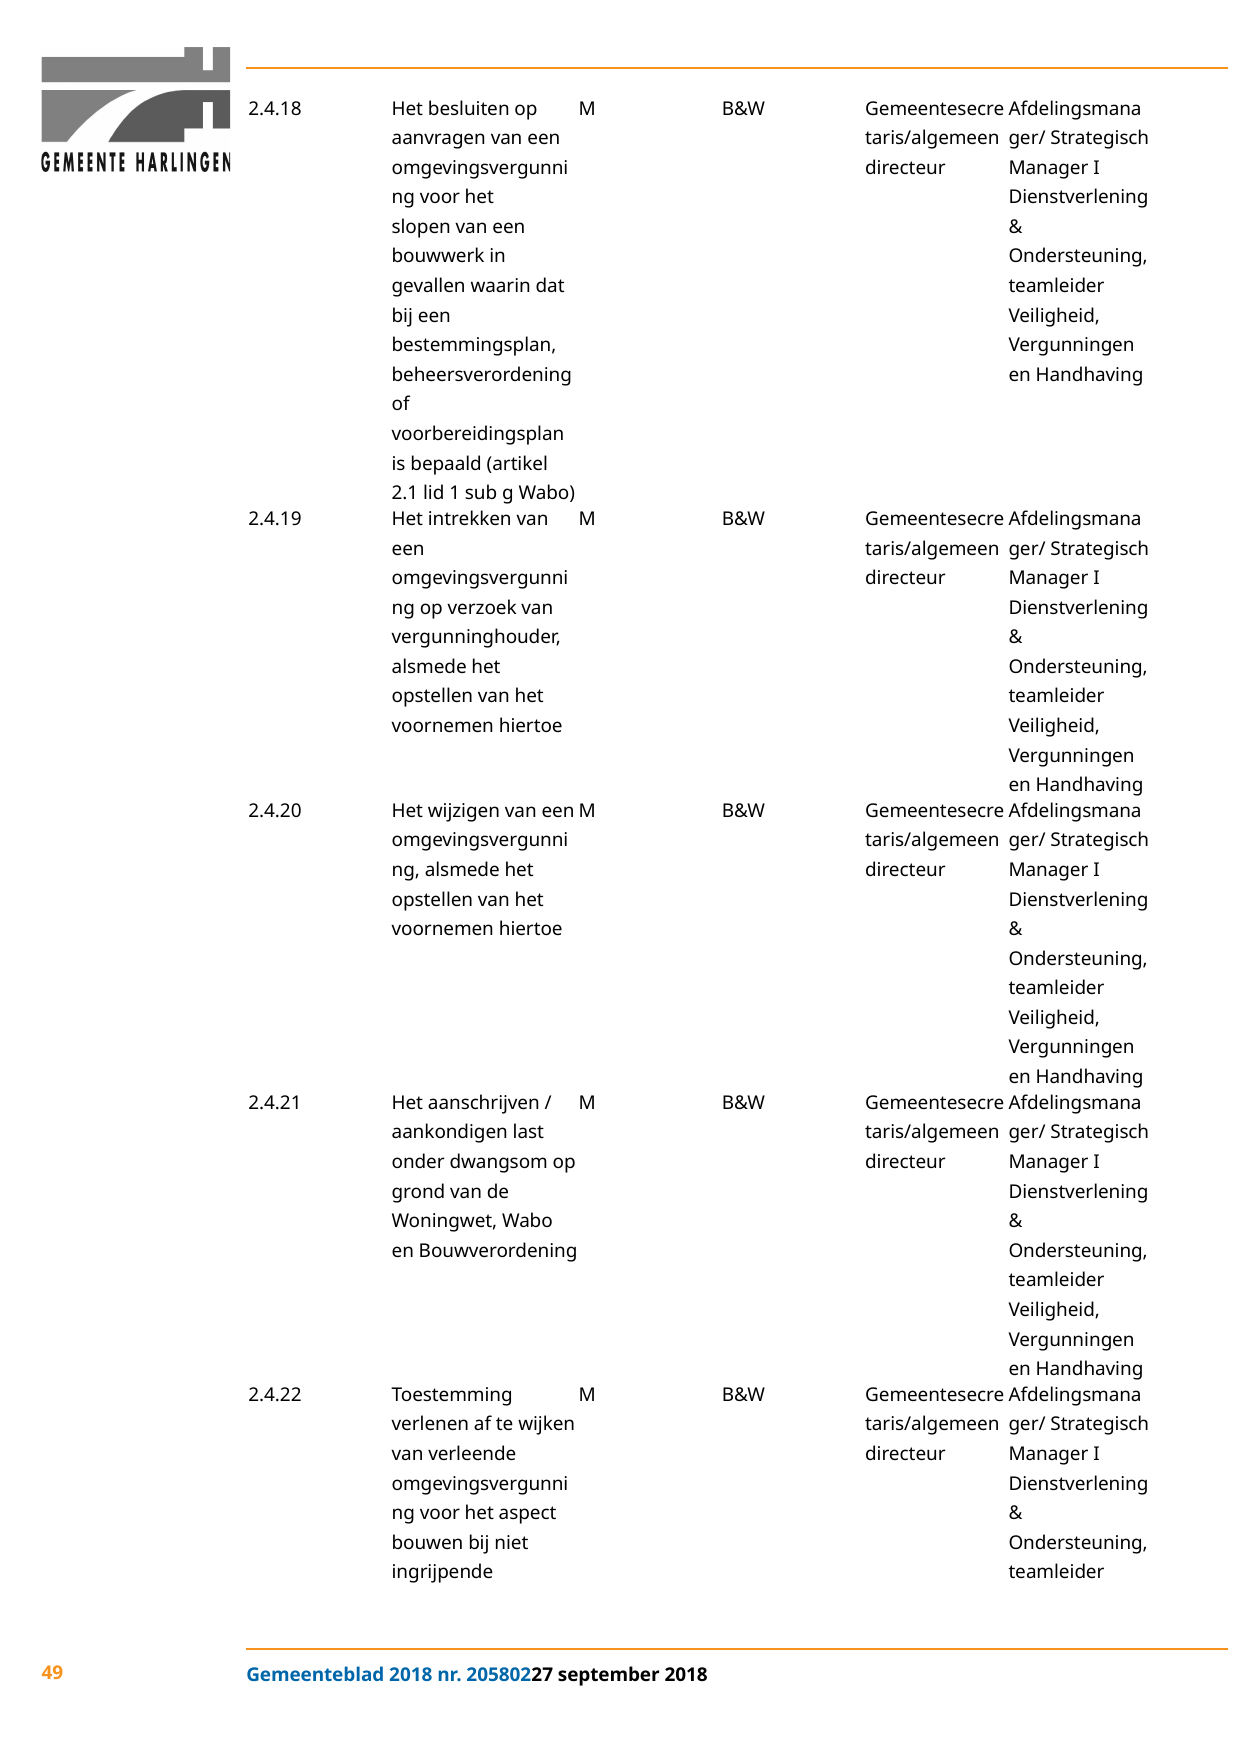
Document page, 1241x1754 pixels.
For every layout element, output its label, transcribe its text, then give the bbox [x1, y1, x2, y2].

table_cell 2.4.19 [248, 505, 391, 797]
table_cell B&W [722, 505, 865, 797]
table_cell B&W [722, 797, 865, 1089]
table_cell M [578, 1089, 722, 1381]
table_cell Gemeentesecretaris/algemeen directeur [865, 505, 1008, 797]
table_cell 2.4.20 [248, 797, 391, 1089]
table_cell Het besluiten op aanvragen van een omgevingsvergunning voor het slopen van een bouwwerk in gevallen waarin dat bij een bestemmingsplan, beheersverordening of voorbereidingsplan is bepaald (artikel 2.1 lid 1 sub g Wabo) [391, 95, 578, 505]
table_cell 2.4.21 [248, 1089, 391, 1381]
table_cell B&W [722, 95, 865, 505]
table_cell Het intrekken van een omgevingsvergunning op verzoek van vergunninghouder, alsmede het opstellen van het voornemen hiertoe [391, 505, 578, 797]
table_cell 2.4.18 [248, 95, 391, 505]
table_cell B&W [722, 1089, 865, 1381]
table_cell Gemeentesecretaris/algemeen directeur [865, 797, 1008, 1089]
table_cell Toestemming verlenen af te wijken van verleende omgevingsvergunning voor het aspect bouwen bij niet ingrijpende [391, 1381, 578, 1584]
table_cell M [578, 1381, 722, 1584]
table_cell 2.4.22 [248, 1381, 391, 1584]
table_cell M [578, 797, 722, 1089]
table_cell Gemeentesecretaris/algemeen directeur [865, 95, 1008, 505]
table_cell Afdelingsmanager/ Strategisch Manager I Dienstverlening & Ondersteuning, teamleider [1008, 1381, 1152, 1584]
table_cell Gemeentesecretaris/algemeen directeur [865, 1381, 1008, 1584]
table_cell B&W [722, 1381, 865, 1584]
table_cell Afdelingsmanager/ Strategisch Manager I Dienstverlening & Ondersteuning, teamleider Veiligheid, Vergunningen en Handhaving [1008, 1089, 1152, 1381]
table_cell M [578, 505, 722, 797]
table_cell Het wijzigen van een omgevingsvergunning, alsmede het opstellen van het voornemen hiertoe [391, 797, 578, 1089]
table_cell Afdelingsmanager/ Strategisch Manager I Dienstverlening & Ondersteuning, teamleider Veiligheid, Vergunningen en Handhaving [1008, 95, 1152, 505]
table_cell Afdelingsmanager/ Strategisch Manager I Dienstverlening & Ondersteuning, teamleider Veiligheid, Vergunningen en Handhaving [1008, 797, 1152, 1089]
picture [41, 47, 231, 172]
table_cell Het aanschrijven / aankondigen last onder dwangsom op grond van de Woningwet, Wabo en Bouwverordening [391, 1089, 578, 1381]
table_cell Gemeentesecretaris/algemeen directeur [865, 1089, 1008, 1381]
table_cell M [578, 95, 722, 505]
table_cell Afdelingsmanager/ Strategisch Manager I Dienstverlening & Ondersteuning, teamleider Veiligheid, Vergunningen en Handhaving [1008, 505, 1152, 797]
